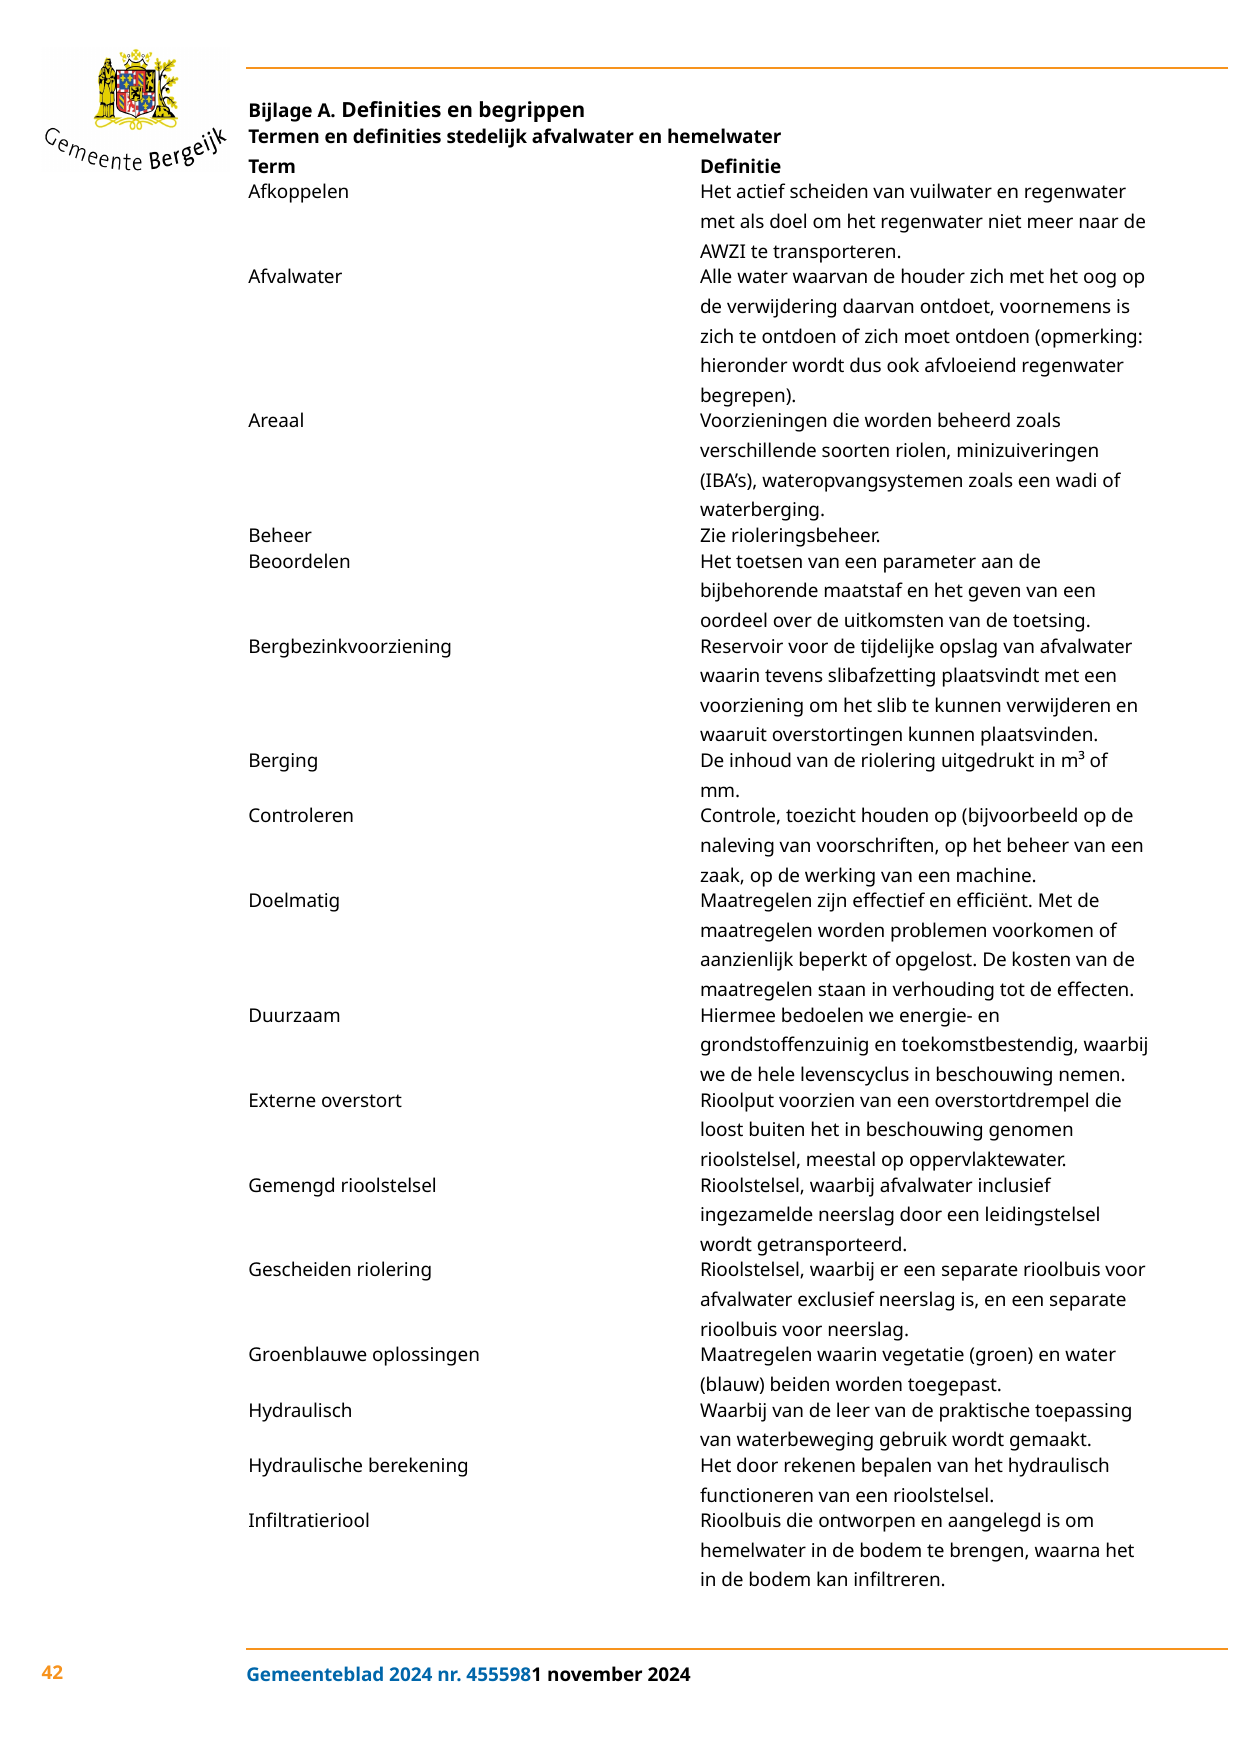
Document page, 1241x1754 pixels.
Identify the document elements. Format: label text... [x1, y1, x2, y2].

table_cell Maatregelen waarin vegetatie (groen) en water (blauw) beiden worden toegepast. [700, 1342, 1152, 1397]
table_cell Maatregelen zijn effectief en efficiënt. Met de maatregelen worden problemen voorkomen of aanzienlijk beperkt of opgelost. De kosten van de maatregelen staan in verhouding tot de effecten. [700, 888, 1152, 1002]
table_cell Rioolput voorzien van een overstortdrempel die loost buiten het in beschouwing genomen rioolstelsel, meestal op oppervlaktewater. [700, 1087, 1152, 1172]
table_cell Externe overstort [248, 1087, 700, 1172]
table_cell Duurzaam [248, 1002, 700, 1087]
table_cell Infiltratieriool [248, 1508, 700, 1592]
table_cell Rioolbuis die ontworpen en aangelegd is om hemelwater in de bodem te brengen, waarna het in de bodem kan infiltreren. [700, 1508, 1152, 1592]
text Bijlage A. Definities en begrippen [248, 95, 1152, 123]
table_cell Rioolstelsel, waarbij er een separate rioolbuis voor afvalwater exclusief neerslag is, en een separate rioolbuis voor neerslag. [700, 1257, 1152, 1342]
picture [41, 47, 231, 172]
table_cell Controleren [248, 803, 700, 887]
table_cell Hydraulisch [248, 1397, 700, 1452]
table_cell Waarbij van de leer van de praktische toepassing van waterbeweging gebruik wordt gemaakt. [700, 1397, 1152, 1452]
table_header Definitie [700, 153, 1152, 179]
table_cell Hiermee bedoelen we energie- en grondstoffenzuinig en toekomstbestendig, waarbij we de hele levenscyclus in beschouwing nemen. [700, 1002, 1152, 1087]
table_cell Zie rioleringsbeheer. [700, 522, 1152, 548]
table_cell Voorzieningen die worden beheerd zoals verschillende soorten riolen, minizuiveringen (IBA’s), wateropvangsystemen zoals een wadi of waterberging. [700, 408, 1152, 522]
table_cell De inhoud van de riolering uitgedrukt in m³ of mm. [700, 747, 1152, 803]
table_cell Rioolstelsel, waarbij afvalwater inclusief ingezamelde neerslag door een leidingstelsel wordt getransporteerd. [700, 1172, 1152, 1257]
table_cell Reservoir voor de tijdelijke opslag van afvalwater waarin tevens slibafzetting plaatsvindt met een voorziening om het slib te kunnen verwijderen en waaruit overstortingen kunnen plaatsvinden. [700, 633, 1152, 747]
table_cell Bergbezinkvoorziening [248, 633, 700, 747]
table_cell Afvalwater [248, 264, 700, 408]
table_cell Gemengd rioolstelsel [248, 1172, 700, 1257]
table_cell Het actief scheiden van vuilwater en regenwater met als doel om het regenwater niet meer naar de AWZI te transporteren. [700, 179, 1152, 264]
table_cell Het door rekenen bepalen van het hydraulisch functioneren van een rioolstelsel. [700, 1452, 1152, 1507]
table_cell Doelmatig [248, 888, 700, 1002]
table_cell Afkoppelen [248, 179, 700, 264]
table_cell Controle, toezicht houden op (bijvoorbeeld op de naleving van voorschriften, op het beheer van een zaak, op de werking van een machine. [700, 803, 1152, 887]
table_cell Beheer [248, 522, 700, 548]
table_cell Berging [248, 747, 700, 803]
table_cell Gescheiden riolering [248, 1257, 700, 1342]
table_cell Het toetsen van een parameter aan de bijbehorende maatstaf en het geven van een oordeel over de uitkomsten van de toetsing. [700, 548, 1152, 633]
table_cell Groenblauwe oplossingen [248, 1342, 700, 1397]
table_cell Areaal [248, 408, 700, 522]
table_cell Hydraulische berekening [248, 1452, 700, 1507]
table_cell Beoordelen [248, 548, 700, 633]
table_cell Alle water waarvan de houder zich met het oog op de verwijdering daarvan ontdoet, voornemens is zich te ontdoen of zich moet ontdoen (opmerking: hieronder wordt dus ook afvloeiend regenwater begrepen). [700, 264, 1152, 408]
text Termen en definities stedelijk afvalwater en hemelwater [248, 123, 1152, 149]
table_header Term [248, 153, 700, 179]
